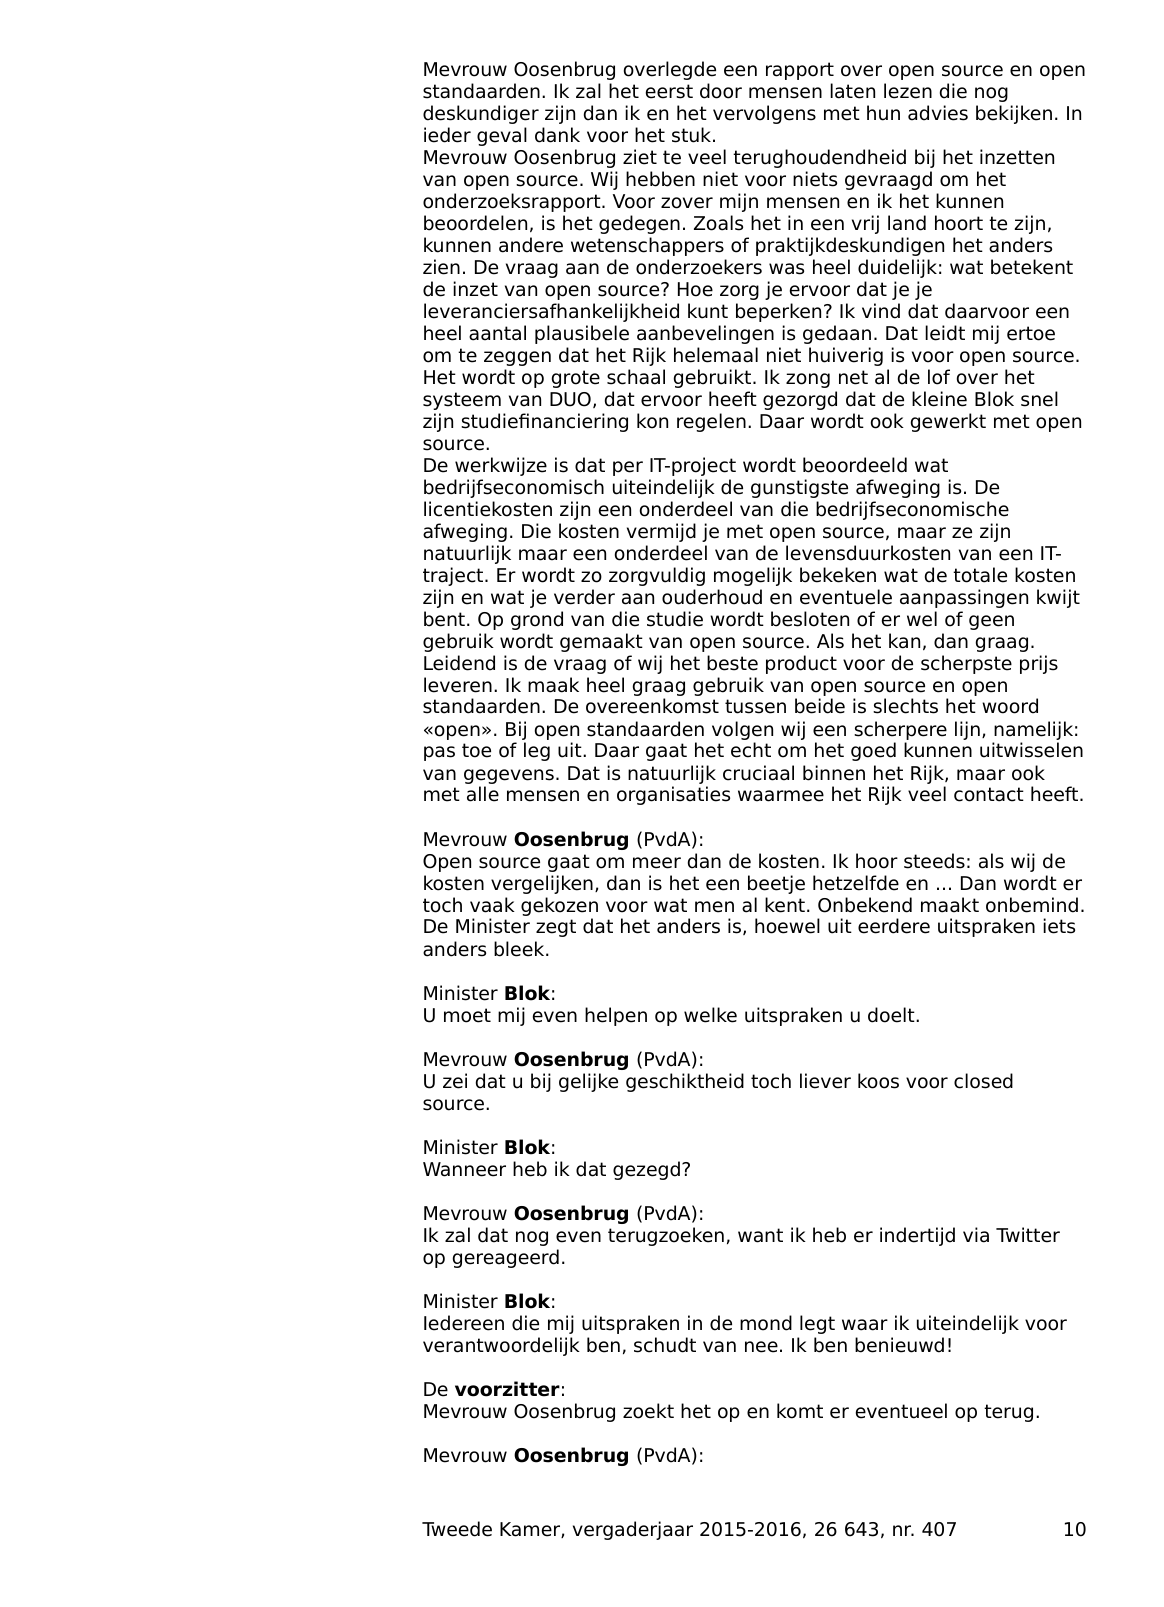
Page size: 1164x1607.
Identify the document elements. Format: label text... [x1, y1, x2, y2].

text De werkwijze is dat per IT-project wordt beoordeeld wat bedrijfseconomisch uiteindelijk de gunstigste afweging is. De licentiekosten zijn een onderdeel van die bedrijfseconomische afweging. Die kosten vermijd je met open source, maar ze zijn natuurlijk maar een onderdeel van de levensduurkosten van een IT-traject. Er wordt zo zorgvuldig mogelijk bekeken wat de totale kosten zijn en wat je verder aan ouderhoud en eventuele aanpassingen kwijt bent. Op grond van die studie wordt besloten of er wel of geen gebruik wordt gemaakt van open source. Als het kan, dan graag. Leidend is de vraag of wij het beste product voor de scherpste prijs leveren. Ik maak heel graag gebruik van open source en open standaarden. De overeenkomst tussen beide is slechts het woord «open». Bij open standaarden volgen wij een scherpere lijn, namelijk: pas toe of leg uit. Daar gaat het echt om het goed kunnen uitwisselen van gegevens. Dat is natuurlijk cruciaal binnen het Rijk, maar ook met alle mensen en organisaties waarmee het Rijk veel contact heeft. [422, 455, 1087, 806]
text Wanneer heb ik dat gezegd? [422, 1159, 1087, 1181]
text Mevrouw Oosenbrug (PvdA): [422, 828, 1087, 851]
text Mevrouw Oosenbrug ziet te veel terughoudendheid bij het inzetten van open source. Wij hebben niet voor niets gevraagd om het onderzoeksrapport. Voor zover mijn mensen en ik het kunnen beoordelen, is het gedegen. Zoals het in een vrij land hoort te zijn, kunnen andere wetenschappers of praktijkdeskundigen het anders zien. De vraag aan de onderzoekers was heel duidelijk: wat betekent de inzet van open source? Hoe zorg je ervoor dat je je leveranciersafhankelijkheid kunt beperken? Ik vind dat daarvoor een heel aantal plausibele aanbevelingen is gedaan. Dat leidt mij ertoe om te zeggen dat het Rijk helemaal niet huiverig is voor open source. Het wordt op grote schaal gebruikt. Ik zong net al de lof over het systeem van DUO, dat ervoor heeft gezorgd dat de kleine Blok snel zijn studiefinanciering kon regelen. Daar wordt ook gewerkt met open source. [422, 147, 1087, 455]
text Minister Blok: [422, 1291, 1087, 1313]
text Mevrouw Oosenbrug (PvdA): [422, 1203, 1087, 1225]
text De voorzitter: [422, 1379, 1087, 1401]
text Minister Blok: [422, 983, 1087, 1004]
text Iedereen die mij uitspraken in de mond legt waar ik uiteindelijk voor verantwoordelijk ben, schudt van nee. Ik ben benieuwd! [422, 1313, 1087, 1357]
text Minister Blok: [422, 1137, 1087, 1159]
text Mevrouw Oosenbrug (PvdA): [422, 1049, 1087, 1071]
text Ik zal dat nog even terugzoeken, want ik heb er indertijd via Twitter op gereageerd. [422, 1225, 1087, 1269]
text Open source gaat om meer dan de kosten. Ik hoor steeds: als wij de kosten vergelijken, dan is het een beetje hetzelfde en ... Dan wordt er toch vaak gekozen voor wat men al kent. Onbekend maakt onbemind. De Minister zegt dat het anders is, hoewel uit eerdere uitspraken iets anders bleek. [422, 851, 1087, 960]
text U moet mij even helpen op welke uitspraken u doelt. [422, 1004, 1087, 1027]
text Mevrouw Oosenbrug overlegde een rapport over open source en open standaarden. Ik zal het eerst door mensen laten lezen die nog deskundiger zijn dan ik en het vervolgens met hun advies bekijken. In ieder geval dank voor het stuk. [422, 59, 1087, 147]
text U zei dat u bij gelijke geschiktheid toch liever koos voor closed source. [422, 1071, 1087, 1115]
text Mevrouw Oosenbrug (PvdA): [422, 1445, 1087, 1467]
text Mevrouw Oosenbrug zoekt het op en komt er eventueel op terug. [422, 1401, 1087, 1423]
